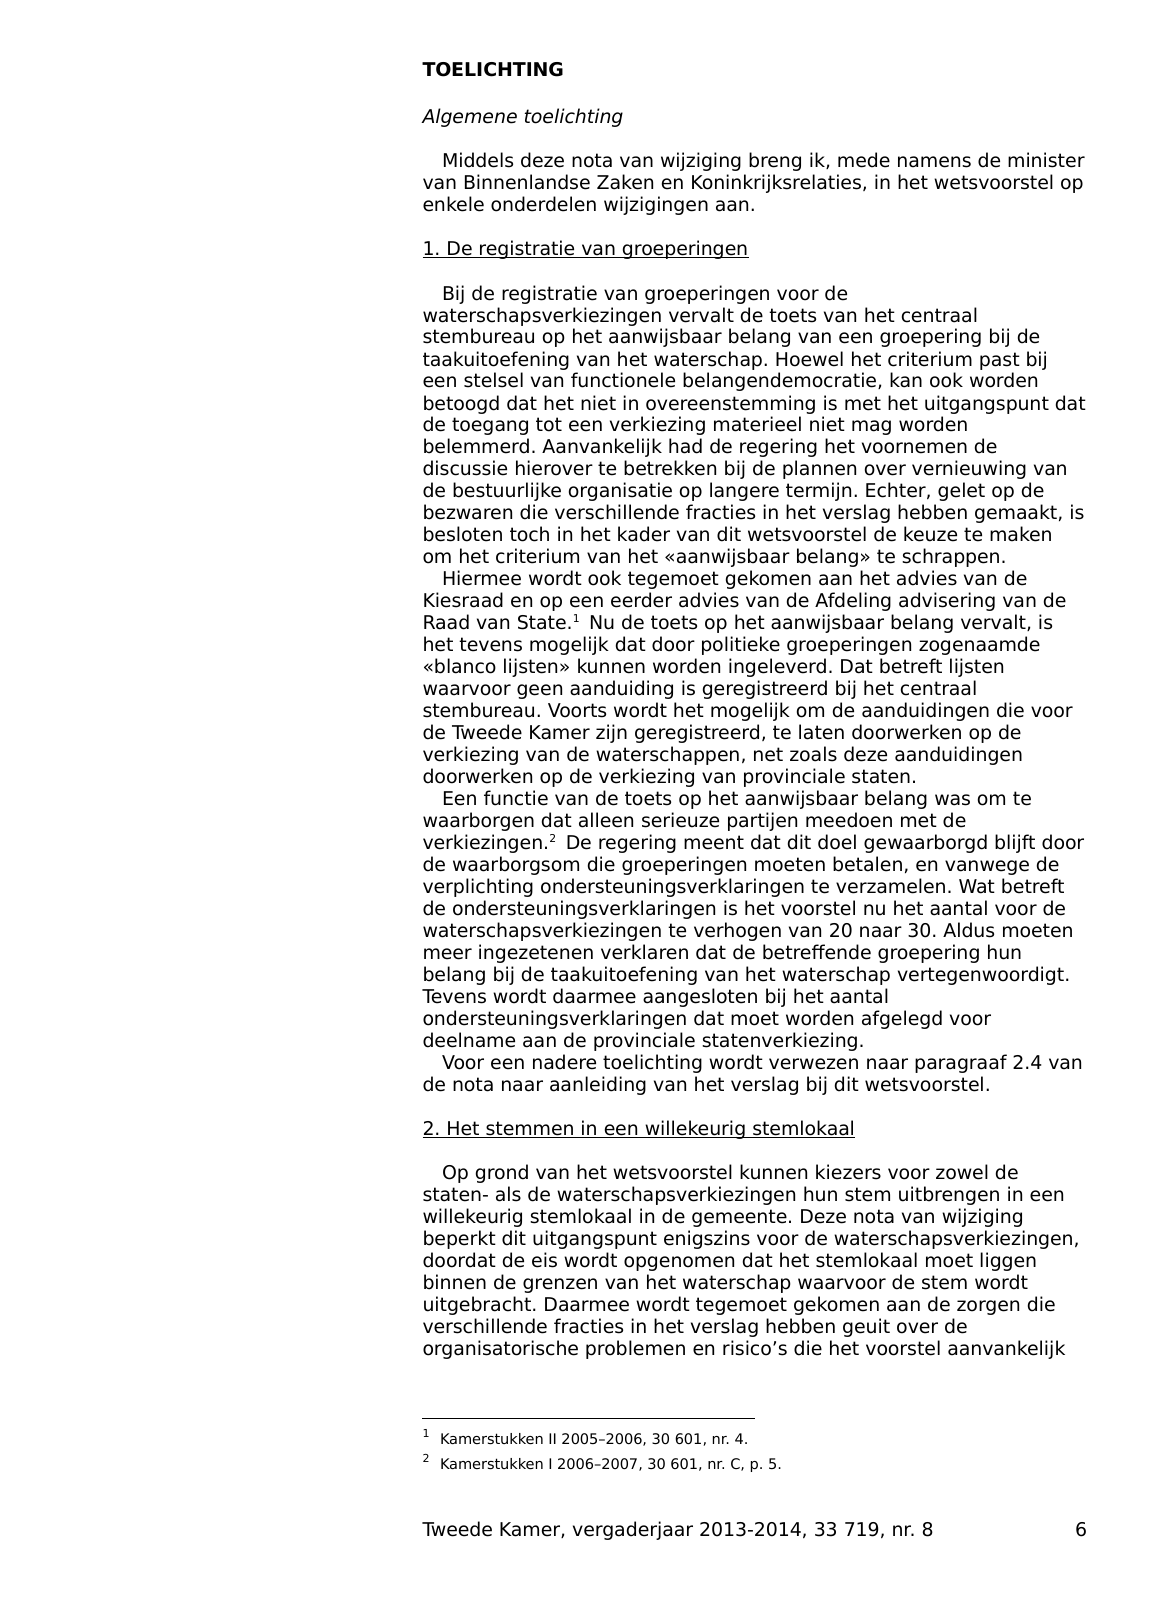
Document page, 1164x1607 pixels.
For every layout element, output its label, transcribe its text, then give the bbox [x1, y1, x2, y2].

text Op grond van het wetsvoorstel kunnen kiezers voor zowel de staten- als de waterschapsverkiezingen hun stem uitbrengen in een willekeurig stemlokaal in de gemeente. Deze nota van wijziging beperkt dit uitgangspunt enigszins voor de waterschapsverkiezingen, doordat de eis wordt opgenomen dat het stemlokaal moet liggen binnen de grenzen van het waterschap waarvoor de stem wordt uitgebracht. Daarmee wordt tegemoet gekomen aan de zorgen die verschillende fracties in het verslag hebben geuit over de organisatorische problemen en risico’s die het voorstel aanvankelijk [422, 1162, 1087, 1360]
text Voor een nadere toelichting wordt verwezen naar paragraaf 2.4 van de nota naar aanleiding van het verslag bij dit wetsvoorstel. [422, 1052, 1087, 1096]
text Middels deze nota van wijziging breng ik, mede namens de minister van Binnenlandse Zaken en Koninkrijksrelaties, in het wetsvoorstel op enkele onderdelen wijzigingen aan. [422, 150, 1087, 216]
text Kamerstukken I 2006–2007, 30 601, nr. C, p. 5. [422, 1452, 1087, 1474]
subtitle TOELICHTING [422, 59, 1087, 81]
text Hiermee wordt ook tegemoet gekomen aan het advies van de Kiesraad en op een eerder advies van de Afdeling advisering van de Raad van State. Nu de toets op het aanwijsbaar belang vervalt, is het tevens mogelijk dat door politieke groeperingen zogenaamde «blanco lijsten» kunnen worden ingeleverd. Dat betreft lijsten waarvoor geen aanduiding is geregistreerd bij het centraal stembureau. Voorts wordt het mogelijk om de aanduidingen die voor de Tweede Kamer zijn geregistreerd, te laten doorwerken op de verkiezing van de waterschappen, net zoals deze aanduidingen doorwerken op de verkiezing van provinciale staten. [422, 568, 1087, 788]
subtitle 2. Het stemmen in een willekeurig stemlokaal [422, 1118, 1087, 1140]
text Bij de registratie van groeperingen voor de waterschapsverkiezingen vervalt de toets van het centraal stembureau op het aanwijsbaar belang van een groepering bij de taakuitoefening van het waterschap. Hoewel het criterium past bij een stelsel van functionele belangendemocratie, kan ook worden betoogd dat het niet in overeenstemming is met het uitgangspunt dat de toegang tot een verkiezing materieel niet mag worden belemmerd. Aanvankelijk had de regering het voornemen de discussie hierover te betrekken bij de plannen over vernieuwing van de bestuurlijke organisatie op langere termijn. Echter, gelet op de bezwaren die verschillende fracties in het verslag hebben gemaakt, is besloten toch in het kader van dit wetsvoorstel de keuze te maken om het criterium van het «aanwijsbaar belang» te schrappen. [422, 282, 1087, 568]
subtitle 1. De registratie van groeperingen [422, 238, 1087, 260]
text Een functie van de toets op het aanwijsbaar belang was om te waarborgen dat alleen serieuze partijen meedoen met de verkiezingen. De regering meent dat dit doel gewaarborgd blijft door de waarborgsom die groeperingen moeten betalen, en vanwege de verplichting ondersteuningsverklaringen te verzamelen. Wat betreft de ondersteuningsverklaringen is het voorstel nu het aantal voor de waterschapsverkiezingen te verhogen van 20 naar 30. Aldus moeten meer ingezetenen verklaren dat de betreffende groepering hun belang bij de taakuitoefening van het waterschap vertegenwoordigt. Tevens wordt daarmee aangesloten bij het aantal ondersteuningsverklaringen dat moet worden afgelegd voor deelname aan de provinciale statenverkiezing. [422, 788, 1087, 1052]
subtitle Algemene toelichting [422, 106, 1087, 128]
text Kamerstukken II 2005–2006, 30 601, nr. 4. [422, 1427, 1087, 1449]
